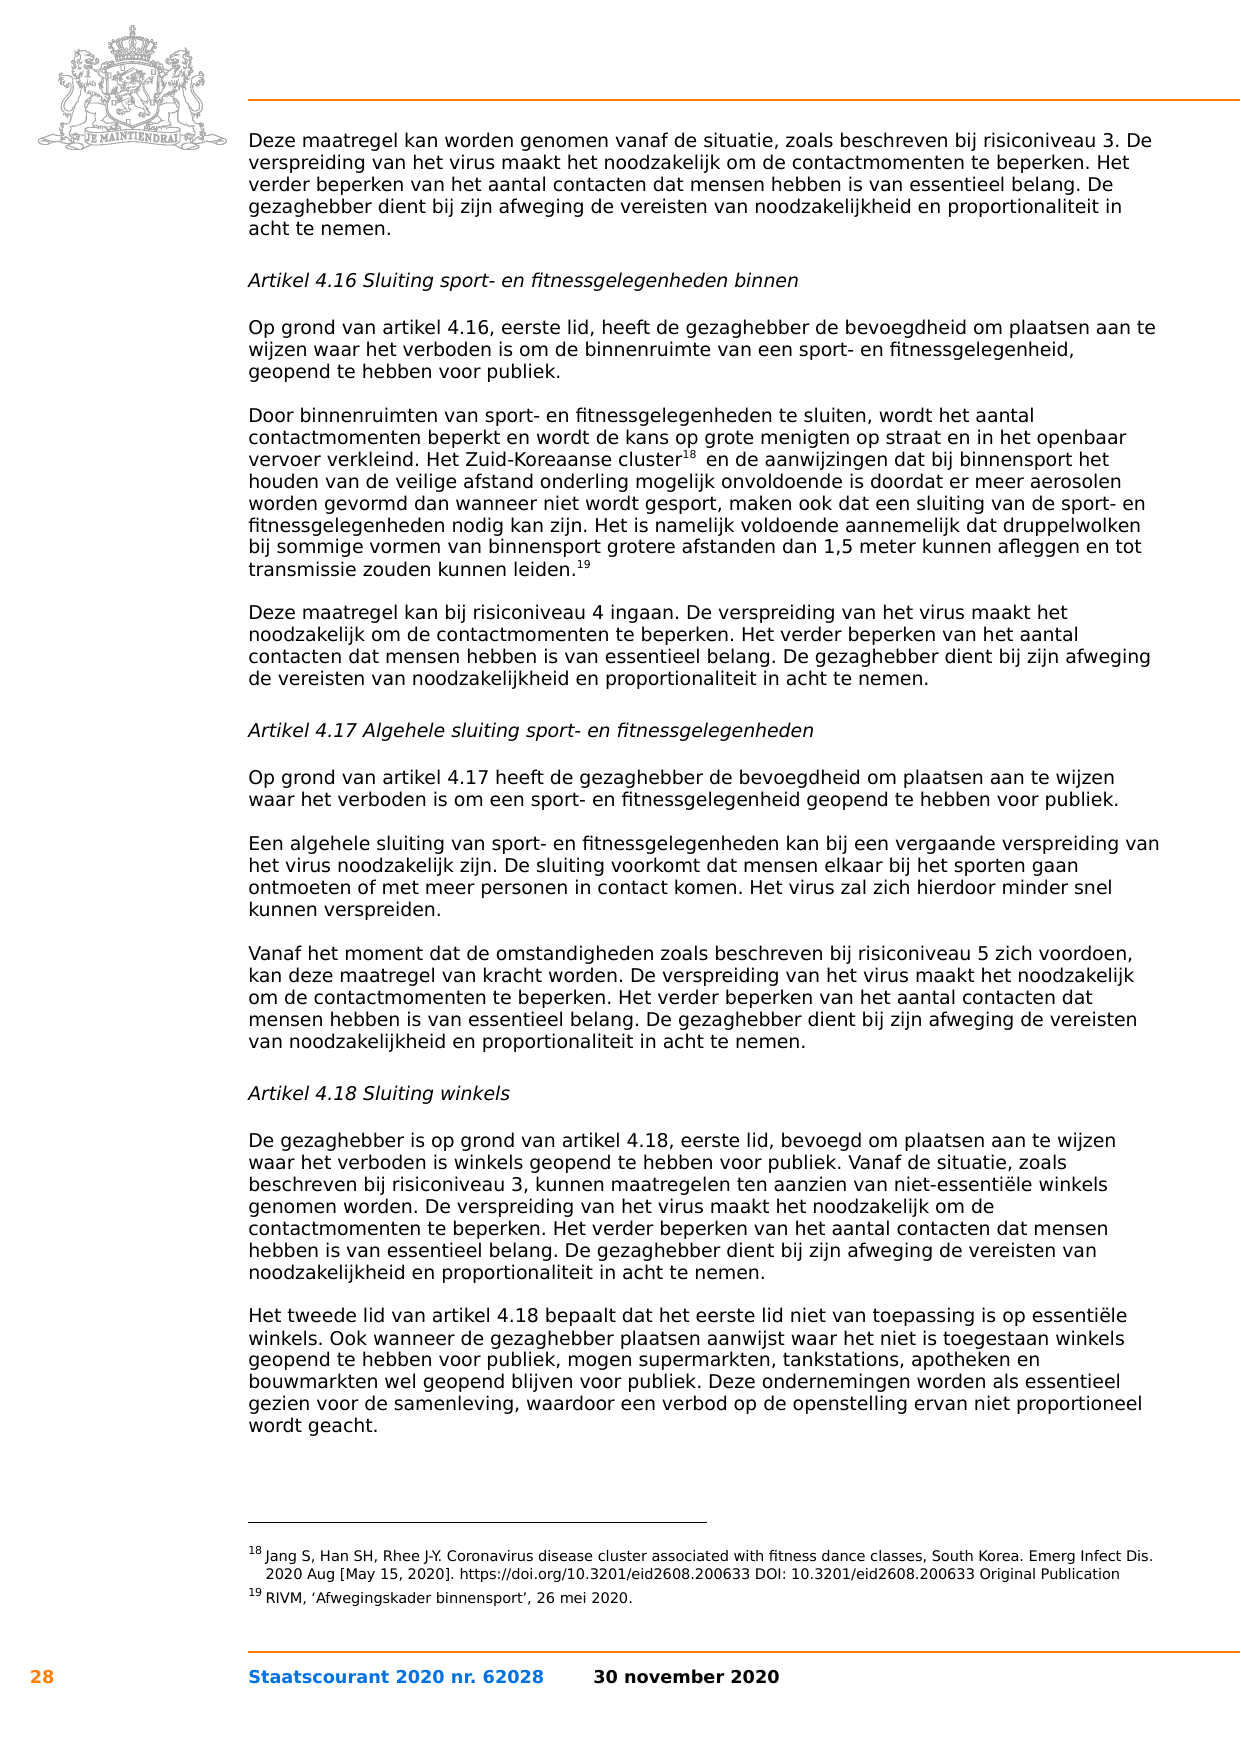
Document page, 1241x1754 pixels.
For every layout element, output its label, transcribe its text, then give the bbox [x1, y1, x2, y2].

text Jang S, Han SH, Rhee J-Y. Coronavirus disease cluster associated with fitness dance classes, South Korea. Emerg Infect Dis. 2020 Aug [May 15, 2020]. https://doi.org/10.3201/eid2608.200633 DOI: 10.3201/eid2608.200633 Original Publication [248, 1544, 1163, 1583]
picture [38, 25, 227, 150]
text Vanaf het moment dat de omstandigheden zoals beschreven bij risiconiveau 5 zich voordoen, kan deze maatregel van kracht worden. De verspreiding van het virus maakt het noodzakelijk om de contactmomenten te beperken. Het verder beperken van het aantal contacten dat mensen hebben is van essentieel belang. De gezaghebber dient bij zijn afweging de vereisten van noodzakelijkheid en proportionaliteit in acht te nemen. [248, 943, 1163, 1053]
text Een algehele sluiting van sport- en fitnessgelegenheden kan bij een vergaande verspreiding van het virus noodzakelijk zijn. De sluiting voorkomt dat mensen elkaar bij het sporten gaan ontmoeten of met meer personen in contact komen. Het virus zal zich hierdoor minder snel kunnen verspreiden. [248, 833, 1163, 921]
subtitle Artikel 4.18 Sluiting winkels [248, 1083, 1163, 1105]
text RIVM, ‘Afwegingskader binnensport’, 26 mei 2020. [248, 1586, 1163, 1608]
text Deze maatregel kan worden genomen vanaf de situatie, zoals beschreven bij risiconiveau 3. De verspreiding van het virus maakt het noodzakelijk om de contactmomenten te beperken. Het verder beperken van het aantal contacten dat mensen hebben is van essentieel belang. De gezaghebber dient bij zijn afweging de vereisten van noodzakelijkheid en proportionaliteit in acht te nemen. [248, 130, 1163, 240]
subtitle Artikel 4.16 Sluiting sport- en fitnessgelegenheden binnen [248, 270, 1163, 292]
text Op grond van artikel 4.16, eerste lid, heeft de gezaghebber de bevoegdheid om plaatsen aan te wijzen waar het verboden is om de binnenruimte van een sport- en fitnessgelegenheid, geopend te hebben voor publiek. [248, 317, 1163, 383]
text Door binnenruimten van sport- en fitnessgelegenheden te sluiten, wordt het aantal contactmomenten beperkt en wordt de kans op grote menigten op straat en in het openbaar vervoer verkleind. Het Zuid-Koreaanse cluster en de aanwijzingen dat bij binnensport het houden van de veilige afstand onderling mogelijk onvoldoende is doordat er meer aerosolen worden gevormd dan wanneer niet wordt gesport, maken ook dat een sluiting van de sport- en fitnessgelegenheden nodig kan zijn. Het is namelijk voldoende aannemelijk dat druppelwolken bij sommige vormen van binnensport grotere afstanden dan 1,5 meter kunnen afleggen en tot transmissie zouden kunnen leiden. [248, 404, 1163, 580]
text Op grond van artikel 4.17 heeft de gezaghebber de bevoegdheid om plaatsen aan te wijzen waar het verboden is om een sport- en fitnessgelegenheid geopend te hebben voor publiek. [248, 767, 1163, 811]
text Het tweede lid van artikel 4.18 bepaalt dat het eerste lid niet van toepassing is op essentiële winkels. Ook wanneer de gezaghebber plaatsen aanwijst waar het niet is toegestaan winkels geopend te hebben voor publiek, mogen supermarkten, tankstations, apotheken en bouwmarkten wel geopend blijven voor publiek. Deze ondernemingen worden als essentieel gezien voor de samenleving, waardoor een verbod op de openstelling ervan niet proportioneel wordt geacht. [248, 1305, 1163, 1437]
text De gezaghebber is op grond van artikel 4.18, eerste lid, bevoegd om plaatsen aan te wijzen waar het verboden is winkels geopend te hebben voor publiek. Vanaf de situatie, zoals beschreven bij risiconiveau 3, kunnen maatregelen ten aanzien van niet-essentiële winkels genomen worden. De verspreiding van het virus maakt het noodzakelijk om de contactmomenten te beperken. Het verder beperken van het aantal contacten dat mensen hebben is van essentieel belang. De gezaghebber dient bij zijn afweging de vereisten van noodzakelijkheid en proportionaliteit in acht te nemen. [248, 1130, 1163, 1283]
text Deze maatregel kan bij risiconiveau 4 ingaan. De verspreiding van het virus maakt het noodzakelijk om de contactmomenten te beperken. Het verder beperken van het aantal contacten dat mensen hebben is van essentieel belang. De gezaghebber dient bij zijn afweging de vereisten van noodzakelijkheid en proportionaliteit in acht te nemen. [248, 602, 1163, 690]
subtitle Artikel 4.17 Algehele sluiting sport- en fitnessgelegenheden [248, 720, 1163, 742]
